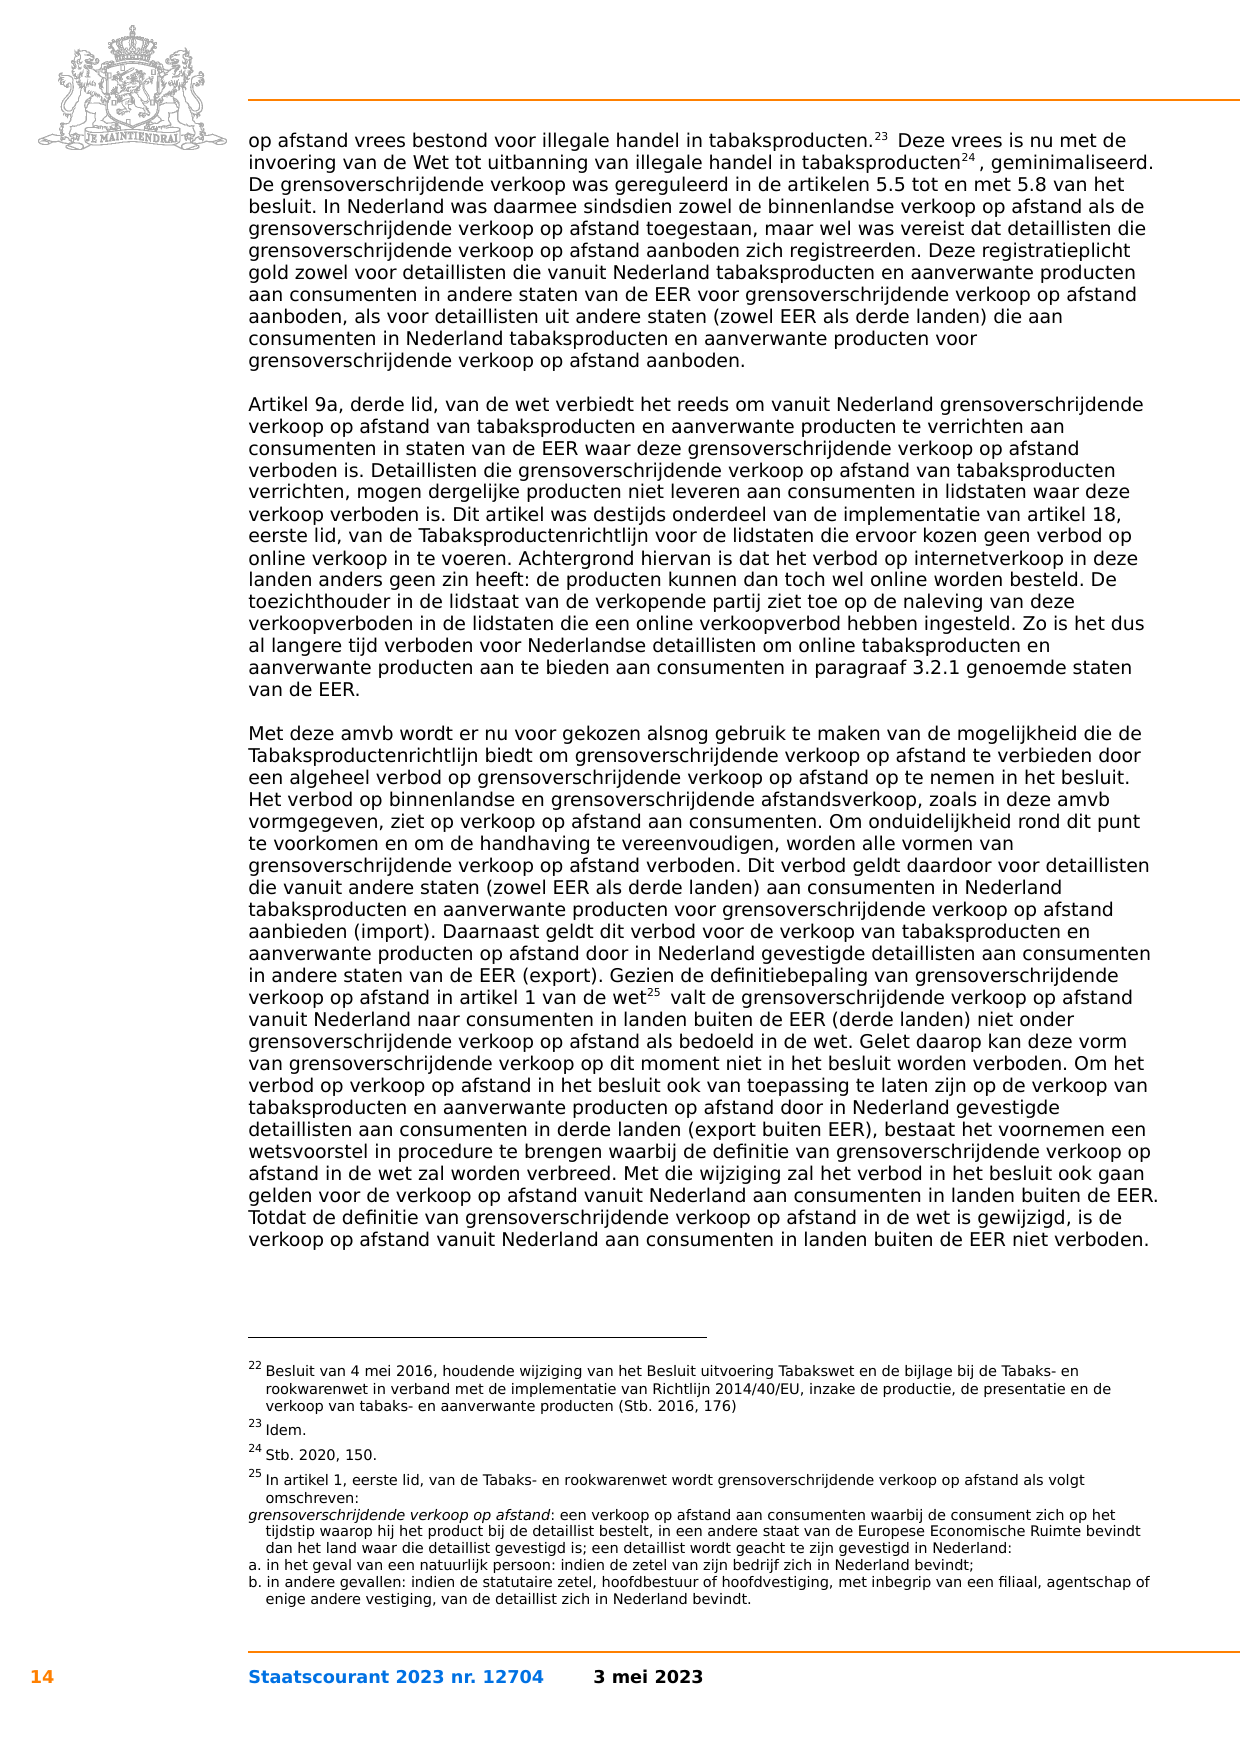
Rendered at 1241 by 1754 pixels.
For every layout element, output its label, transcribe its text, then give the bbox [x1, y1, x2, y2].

text Met deze amvb wordt er nu voor gekozen alsnog gebruik te maken van de mogelijkheid die de Tabaksproductenrichtlijn biedt om grensoverschrijdende verkoop op afstand te verbieden door een algeheel verbod op grensoverschrijdende verkoop op afstand op te nemen in het besluit. Het verbod op binnenlandse en grensoverschrijdende afstandsverkoop, zoals in deze amvb vormgegeven, ziet op verkoop op afstand aan consumenten. Om onduidelijkheid rond dit punt te voorkomen en om de handhaving te vereenvoudigen, worden alle vormen van grensoverschrijdende verkoop op afstand verboden. Dit verbod geldt daardoor voor detaillisten die vanuit andere staten (zowel EER als derde landen) aan consumenten in Nederland tabaksproducten en aanverwante producten voor grensoverschrijdende verkoop op afstand aanbieden (import). Daarnaast geldt dit verbod voor de verkoop van tabaksproducten en aanverwante producten op afstand door in Nederland gevestigde detaillisten aan consumenten in andere staten van de EER (export). Gezien de definitiebepaling van grensoverschrijdende verkoop op afstand in artikel 1 van de wet valt de grensoverschrijdende verkoop op afstand vanuit Nederland naar consumenten in landen buiten de EER (derde landen) niet onder grensoverschrijdende verkoop op afstand als bedoeld in de wet. Gelet daarop kan deze vorm van grensoverschrijdende verkoop op dit moment niet in het besluit worden verboden. Om het verbod op verkoop op afstand in het besluit ook van toepassing te laten zijn op de verkoop van tabaksproducten en aanverwante producten op afstand door in Nederland gevestigde detaillisten aan consumenten in derde landen (export buiten EER), bestaat het voornemen een wetsvoorstel in procedure te brengen waarbij de definitie van grensoverschrijdende verkoop op afstand in de wet zal worden verbreed. Met die wijziging zal het verbod in het besluit ook gaan gelden voor de verkoop op afstand vanuit Nederland aan consumenten in landen buiten de EER. Totdat de definitie van grensoverschrijdende verkoop op afstand in de wet is gewijzigd, is de verkoop op afstand vanuit Nederland aan consumenten in landen buiten de EER niet verboden. [248, 723, 1163, 1251]
text Besluit van 4 mei 2016, houdende wijziging van het Besluit uitvoering Tabakswet en de bijlage bij de Tabaks- en rookwarenwet in verband met de implementatie van Richtlijn 2014/40/EU, inzake de productie, de presentatie en de verkoop van tabaks- en aanverwante producten (Stb. 2016, 176) [248, 1359, 1163, 1415]
text b. in andere gevallen: indien de statutaire zetel, hoofdbestuur of hoofdvestiging, met inbegrip van een filiaal, agentschap of enige andere vestiging, van de detaillist zich in Nederland bevindt. [248, 1574, 1163, 1608]
text grensoverschrijdende verkoop op afstand: een verkoop op afstand aan consumenten waarbij de consument zich op het tijdstip waarop hij het product bij de detaillist bestelt, in een andere staat van de Europese Economische Ruimte bevindt dan het land waar die detaillist gevestigd is; een detaillist wordt geacht te zijn gevestigd in Nederland: [248, 1507, 1163, 1557]
text a. in het geval van een natuurlijk persoon: indien de zetel van zijn bedrijf zich in Nederland bevindt; [248, 1557, 1163, 1574]
picture [38, 25, 227, 150]
text Artikel 9a, derde lid, van de wet verbiedt het reeds om vanuit Nederland grensoverschrijdende verkoop op afstand van tabaksproducten en aanverwante producten te verrichten aan consumenten in staten van de EER waar deze grensoverschrijdende verkoop op afstand verboden is. Detaillisten die grensoverschrijdende verkoop op afstand van tabaksproducten verrichten, mogen dergelijke producten niet leveren aan consumenten in lidstaten waar deze verkoop verboden is. Dit artikel was destijds onderdeel van de implementatie van artikel 18, eerste lid, van de Tabaksproductenrichtlijn voor de lidstaten die ervoor kozen geen verbod op online verkoop in te voeren. Achtergrond hiervan is dat het verbod op internetverkoop in deze landen anders geen zin heeft: de producten kunnen dan toch wel online worden besteld. De toezichthouder in de lidstaat van de verkopende partij ziet toe op de naleving van deze verkoopverboden in de lidstaten die een online verkoopverbod hebben ingesteld. Zo is het dus al langere tijd verboden voor Nederlandse detaillisten om online tabaksproducten en aanverwante producten aan te bieden aan consumenten in paragraaf 3.2.1 genoemde staten van de EER. [248, 393, 1163, 701]
text op afstand vrees bestond voor illegale handel in tabaksproducten. Deze vrees is nu met de invoering van de Wet tot uitbanning van illegale handel in tabaksproducten, geminimaliseerd. De grensoverschrijdende verkoop was gereguleerd in de artikelen 5.5 tot en met 5.8 van het besluit. In Nederland was daarmee sindsdien zowel de binnenlandse verkoop op afstand als de grensoverschrijdende verkoop op afstand toegestaan, maar wel was vereist dat detaillisten die grensoverschrijdende verkoop op afstand aanboden zich registreerden. Deze registratieplicht gold zowel voor detaillisten die vanuit Nederland tabaksproducten en aanverwante producten aan consumenten in andere staten van de EER voor grensoverschrijdende verkoop op afstand aanboden, als voor detaillisten uit andere staten (zowel EER als derde landen) die aan consumenten in Nederland tabaksproducten en aanverwante producten voor grensoverschrijdende verkoop op afstand aanboden. [248, 130, 1163, 372]
text Stb. 2020, 150. [248, 1443, 1163, 1465]
text In artikel 1, eerste lid, van de Tabaks- en rookwarenwet wordt grensoverschrijdende verkoop op afstand als volgt omschreven: [248, 1468, 1163, 1507]
text Idem. [248, 1418, 1163, 1440]
